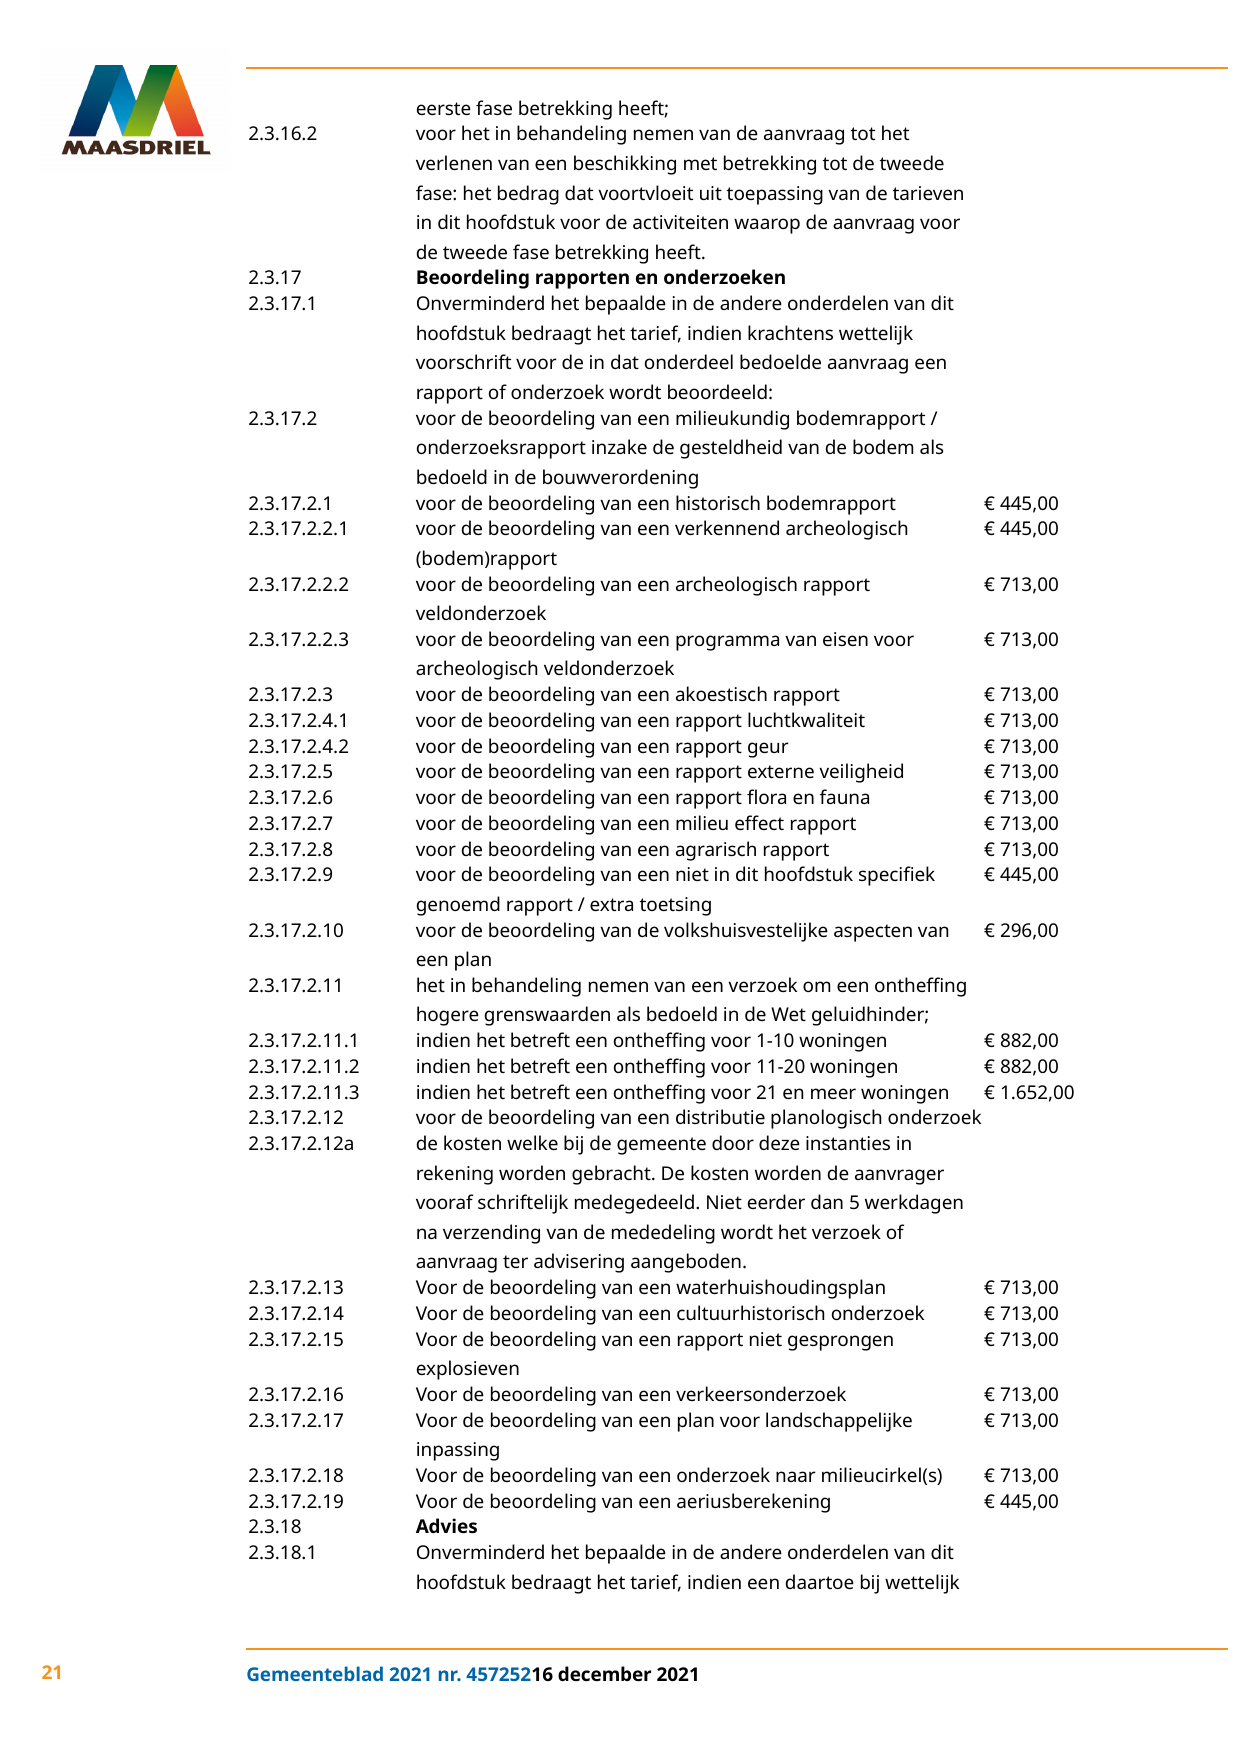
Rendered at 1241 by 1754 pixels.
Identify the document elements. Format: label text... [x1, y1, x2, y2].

table_cell 2.3.17.2.13 [248, 1274, 416, 1300]
table_cell € 713,00 [984, 733, 1152, 758]
table_cell voor het in behandeling nemen van de aanvraag tot het verlenen van een beschikking met betrekking tot de tweede fase: het bedrag dat voortvloeit uit toepassing van de tarieven in dit hoofdstuk voor de activiteiten waarop de aanvraag voor de tweede fase betrekking heeft. [416, 121, 984, 264]
table_cell voor de beoordeling van een milieukundig bodemrapport / onderzoeksrapport inzake de gesteldheid van de bodem als bedoeld in de bouwverordening [416, 405, 984, 490]
table_cell voor de beoordeling van een rapport flora en fauna [416, 784, 984, 810]
table_cell € 713,00 [984, 836, 1152, 861]
table_cell 2.3.18 [248, 1514, 416, 1539]
table_cell 2.3.17.2.9 [248, 861, 416, 917]
table_cell 2.3.17.2.11.1 [248, 1028, 416, 1053]
table_cell € 882,00 [984, 1053, 1152, 1079]
table_cell [248, 95, 416, 121]
table_cell € 713,00 [984, 759, 1152, 784]
table_cell € 882,00 [984, 1028, 1152, 1053]
table_cell € 713,00 [984, 784, 1152, 810]
table_cell 2.3.17.2.12 [248, 1105, 416, 1130]
table_cell 2.3.17.2.8 [248, 836, 416, 861]
table_cell [984, 265, 1152, 290]
table_cell € 713,00 [984, 681, 1152, 707]
table_cell Voor de beoordeling van een rapport niet gesprongen explosieven [416, 1326, 984, 1381]
table_cell 2.3.17.2.11.3 [248, 1079, 416, 1104]
table_cell [984, 121, 1152, 264]
table_cell € 1.652,00 [984, 1079, 1152, 1104]
table_cell [984, 405, 1152, 490]
table_cell 2.3.17.2.3 [248, 681, 416, 707]
table_cell Onverminderd het bepaalde in de andere onderdelen van dit hoofdstuk bedraagt het tarief, indien krachtens wettelijk voorschrift voor de in dat onderdeel bedoelde aanvraag een rapport of onderzoek wordt beoordeeld: [416, 290, 984, 405]
table_cell Beoordeling rapporten en onderzoeken [416, 265, 984, 290]
table_cell € 713,00 [984, 626, 1152, 681]
table_cell € 713,00 [984, 707, 1152, 733]
table_cell voor de beoordeling van een milieu effect rapport [416, 810, 984, 836]
table_cell € 713,00 [984, 1300, 1152, 1326]
table_cell € 713,00 [984, 1381, 1152, 1407]
table_cell € 445,00 [984, 490, 1152, 515]
table_cell 2.3.17.2.10 [248, 917, 416, 972]
table_cell [984, 972, 1152, 1027]
table_cell Voor de beoordeling van een onderzoek naar milieucirkel(s) [416, 1462, 984, 1488]
table_cell 2.3.17.2.12a [248, 1130, 416, 1274]
table_cell 2.3.17.2.11.2 [248, 1053, 416, 1079]
table_cell € 445,00 [984, 861, 1152, 917]
table_cell 2.3.17.2.17 [248, 1407, 416, 1462]
table_cell indien het betreft een ontheffing voor 21 en meer woningen [416, 1079, 984, 1104]
table_cell € 713,00 [984, 1462, 1152, 1488]
table_cell 2.3.17.2.1 [248, 490, 416, 515]
table_cell 2.3.17.1 [248, 290, 416, 405]
table_cell Onverminderd het bepaalde in de andere onderdelen van dit hoofdstuk bedraagt het tarief, indien een daartoe bij wettelijk [416, 1539, 984, 1595]
table_cell voor de beoordeling van een programma van eisen voor archeologisch veldonderzoek [416, 626, 984, 681]
table_cell 2.3.17.2.2.1 [248, 515, 416, 571]
table_cell voor de beoordeling van een rapport externe veiligheid [416, 759, 984, 784]
table_cell € 445,00 [984, 1488, 1152, 1514]
table_cell € 713,00 [984, 810, 1152, 836]
table_cell de kosten welke bij de gemeente door deze instanties in rekening worden gebracht. De kosten worden de aanvrager vooraf schriftelijk medegedeeld. Niet eerder dan 5 werkdagen na verzending van de mededeling wordt het verzoek of aanvraag ter advisering aangeboden. [416, 1130, 984, 1274]
table_cell voor de beoordeling van een distributie planologisch onderzoek [416, 1105, 984, 1130]
table_cell 2.3.17.2.2.3 [248, 626, 416, 681]
table_cell voor de beoordeling van een agrarisch rapport [416, 836, 984, 861]
table_cell het in behandeling nemen van een verzoek om een ontheffing hogere grenswaarden als bedoeld in de Wet geluidhinder; [416, 972, 984, 1027]
table_cell [984, 1514, 1152, 1539]
table_cell voor de beoordeling van een rapport luchtkwaliteit [416, 707, 984, 733]
table_cell voor de beoordeling van een archeologisch rapport veldonderzoek [416, 571, 984, 626]
table_cell [984, 1539, 1152, 1595]
table_cell € 296,00 [984, 917, 1152, 972]
table_cell 2.3.17.2.19 [248, 1488, 416, 1514]
table_cell 2.3.17.2.4.1 [248, 707, 416, 733]
table_cell 2.3.17.2.4.2 [248, 733, 416, 758]
table_cell Advies [416, 1514, 984, 1539]
table_cell 2.3.17.2.14 [248, 1300, 416, 1326]
table_cell € 713,00 [984, 1274, 1152, 1300]
table_cell 2.3.17.2.11 [248, 972, 416, 1027]
table_cell 2.3.17.2.6 [248, 784, 416, 810]
table_cell Voor de beoordeling van een waterhuishoudingsplan [416, 1274, 984, 1300]
table_cell Voor de beoordeling van een verkeersonderzoek [416, 1381, 984, 1407]
table_cell 2.3.17 [248, 265, 416, 290]
table_cell [984, 1105, 1152, 1130]
table_cell € 713,00 [984, 1326, 1152, 1381]
table_cell indien het betreft een ontheffing voor 1-10 woningen [416, 1028, 984, 1053]
table_cell voor de beoordeling van de volkshuisvestelijke aspecten van een plan [416, 917, 984, 972]
table_cell [984, 290, 1152, 405]
table_cell voor de beoordeling van een niet in dit hoofdstuk specifiek genoemd rapport / extra toetsing [416, 861, 984, 917]
table_cell € 445,00 [984, 515, 1152, 571]
table_cell 2.3.17.2.7 [248, 810, 416, 836]
table_cell voor de beoordeling van een verkennend archeologisch (bodem)rapport [416, 515, 984, 571]
table_cell 2.3.17.2 [248, 405, 416, 490]
table_cell voor de beoordeling van een akoestisch rapport [416, 681, 984, 707]
picture [41, 47, 231, 172]
table_cell € 713,00 [984, 571, 1152, 626]
table_cell 2.3.17.2.5 [248, 759, 416, 784]
table_cell eerste fase betrekking heeft; [416, 95, 984, 121]
table_cell [984, 95, 1152, 121]
table_cell Voor de beoordeling van een plan voor landschappelijke inpassing [416, 1407, 984, 1462]
table_cell voor de beoordeling van een rapport geur [416, 733, 984, 758]
table_cell 2.3.16.2 [248, 121, 416, 264]
table_cell Voor de beoordeling van een cultuurhistorisch onderzoek [416, 1300, 984, 1326]
table_cell 2.3.17.2.2.2 [248, 571, 416, 626]
table_cell 2.3.18.1 [248, 1539, 416, 1595]
table_cell voor de beoordeling van een historisch bodemrapport [416, 490, 984, 515]
table_cell Voor de beoordeling van een aeriusberekening [416, 1488, 984, 1514]
table_cell 2.3.17.2.16 [248, 1381, 416, 1407]
table_cell indien het betreft een ontheffing voor 11-20 woningen [416, 1053, 984, 1079]
table_cell [984, 1130, 1152, 1274]
table_cell 2.3.17.2.15 [248, 1326, 416, 1381]
table_cell € 713,00 [984, 1407, 1152, 1462]
table_cell 2.3.17.2.18 [248, 1462, 416, 1488]
